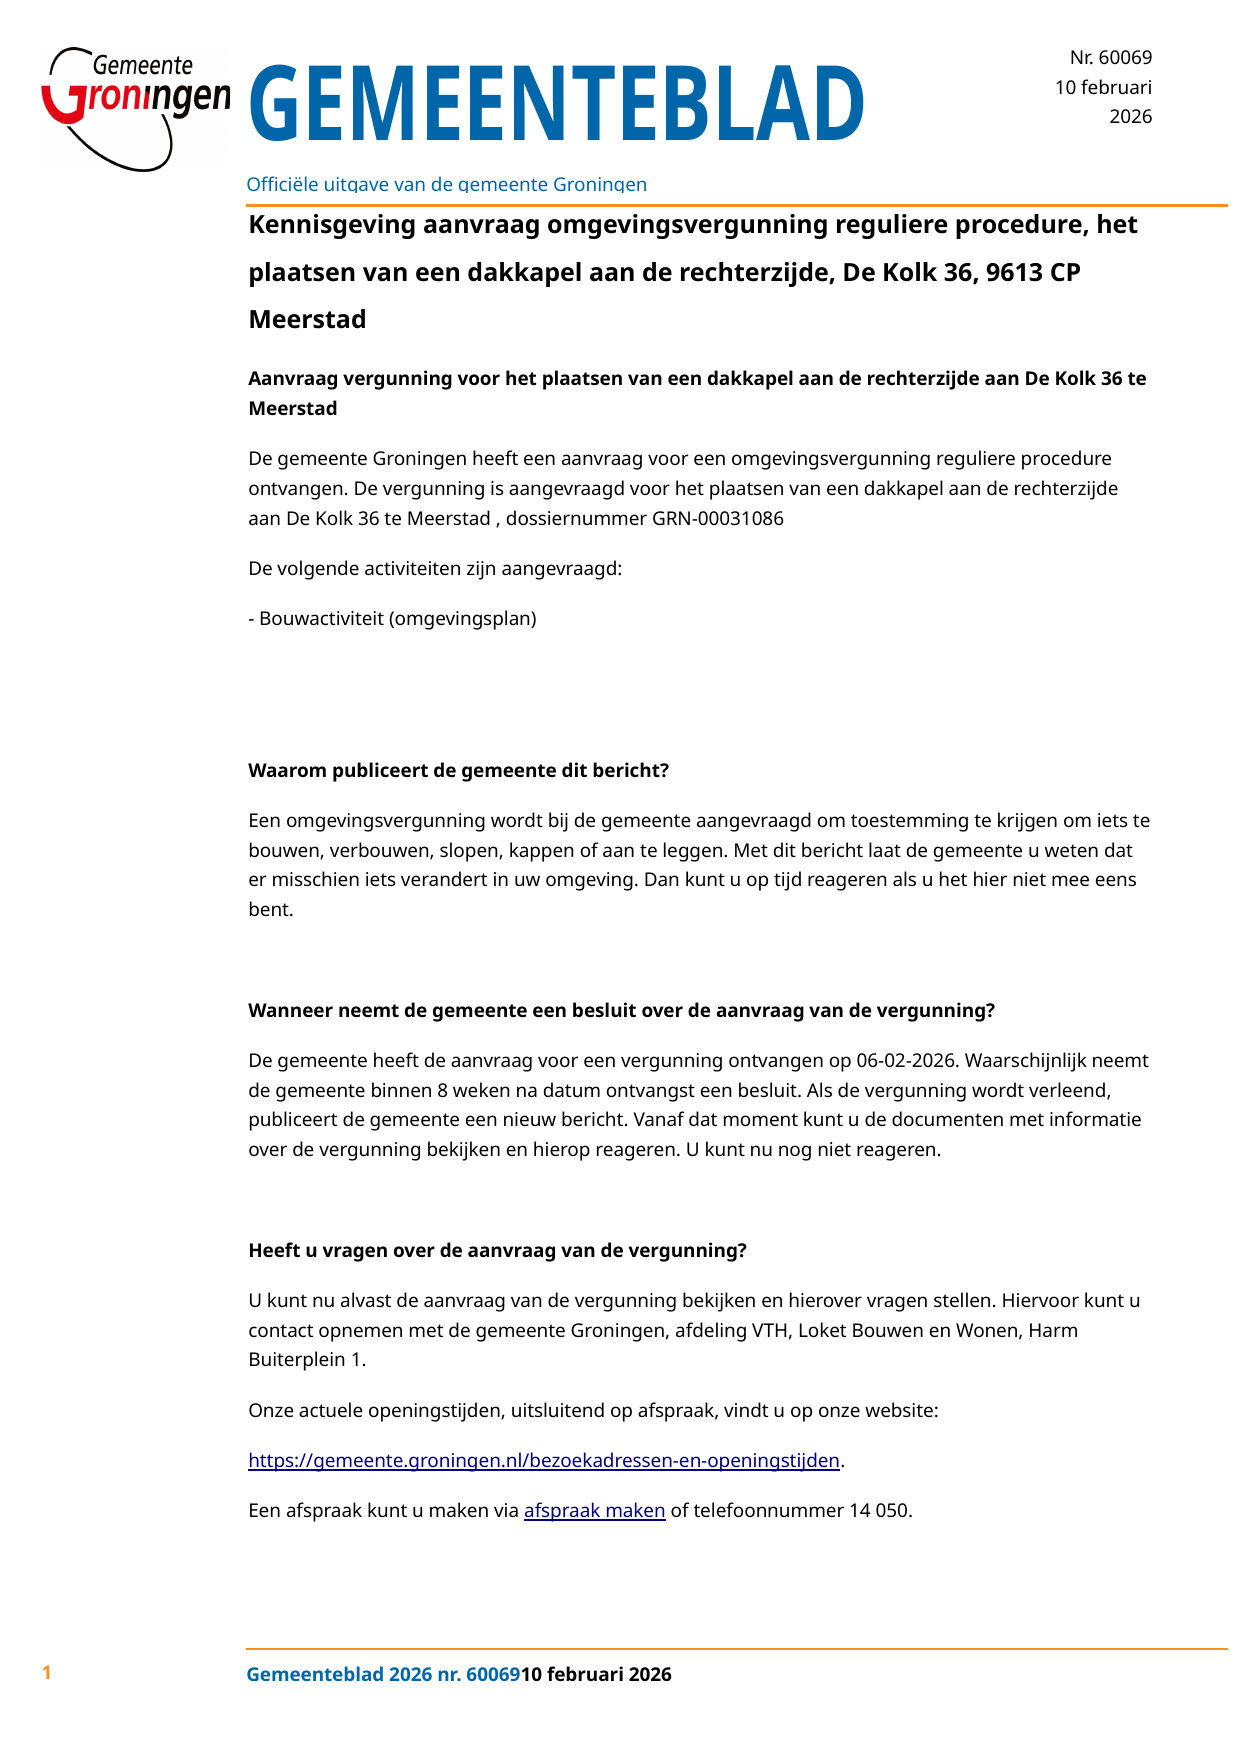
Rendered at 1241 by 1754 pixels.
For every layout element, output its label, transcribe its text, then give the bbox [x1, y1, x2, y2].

text Onze actuele openingstijden, uitsluitend op afspraak, vindt u op onze website: [248, 1397, 1152, 1422]
text Kennisgeving aanvraag omgevingsvergunning reguliere procedure, het plaatsen van een dakkapel aan de rechterzijde, De Kolk 36, 9613 CP Meerstad [248, 207, 1152, 336]
text Heeft u vragen over de aanvraag van de vergunning? [248, 1237, 1152, 1262]
text Wanneer neemt de gemeente een besluit over de aanvraag van de vergunning? [248, 997, 1152, 1022]
text De volgende activiteiten zijn aangevraagd: [248, 555, 1152, 581]
text De gemeente Groningen heeft een aanvraag voor een omgevingsvergunning reguliere procedure ontvangen. De vergunning is aangevraagd voor het plaatsen van een dakkapel aan de rechterzijde aan De Kolk 36 te Meerstad , dossiernummer GRN-00031086 [248, 446, 1152, 530]
text De gemeente heeft de aanvraag voor een vergunning ontvangen op 06-02-2026. Waarschijnlijk neemt de gemeente binnen 8 weken na datum ontvangst een besluit. Als de vergunning wordt verleend, publiceert de gemeente een nieuw bericht. Vanaf dat moment kunt u de documenten met informatie over de vergunning bekijken en hierop reageren. U kunt nu nog niet reageren. [248, 1047, 1152, 1162]
text U kunt nu alvast de aanvraag van de vergunning bekijken en hierover vragen stellen. Hiervoor kunt u contact opnemen met de gemeente Groningen, afdeling VTH, Loket Bouwen en Wonen, Harm Buiterplein 1. [248, 1287, 1152, 1372]
text https://gemeente.groningen.nl/bezoekadressen-en-openingstijden. [248, 1447, 1152, 1473]
text Aanvraag vergunning voor het plaatsen van een dakkapel aan de rechterzijde aan De Kolk 36 te Meerstad [248, 366, 1152, 421]
text Een afspraak kunt u maken via afspraak maken of telefoonnummer 14 050. [248, 1498, 1152, 1523]
text Een omgevingsvergunning wordt bij de gemeente aangevraagd om toestemming te krijgen om iets te bouwen, verbouwen, slopen, kappen of aan te leggen. Met dit bericht laat de gemeente u weten dat er misschien iets verandert in uw omgeving. Dan kunt u op tijd reageren als u het hier niet mee eens bent. [248, 807, 1152, 922]
text Waarom publiceert de gemeente dit bericht? [248, 757, 1152, 782]
text - Bouwactiviteit (omgevingsplan) [248, 606, 1152, 631]
picture [41, 47, 231, 172]
